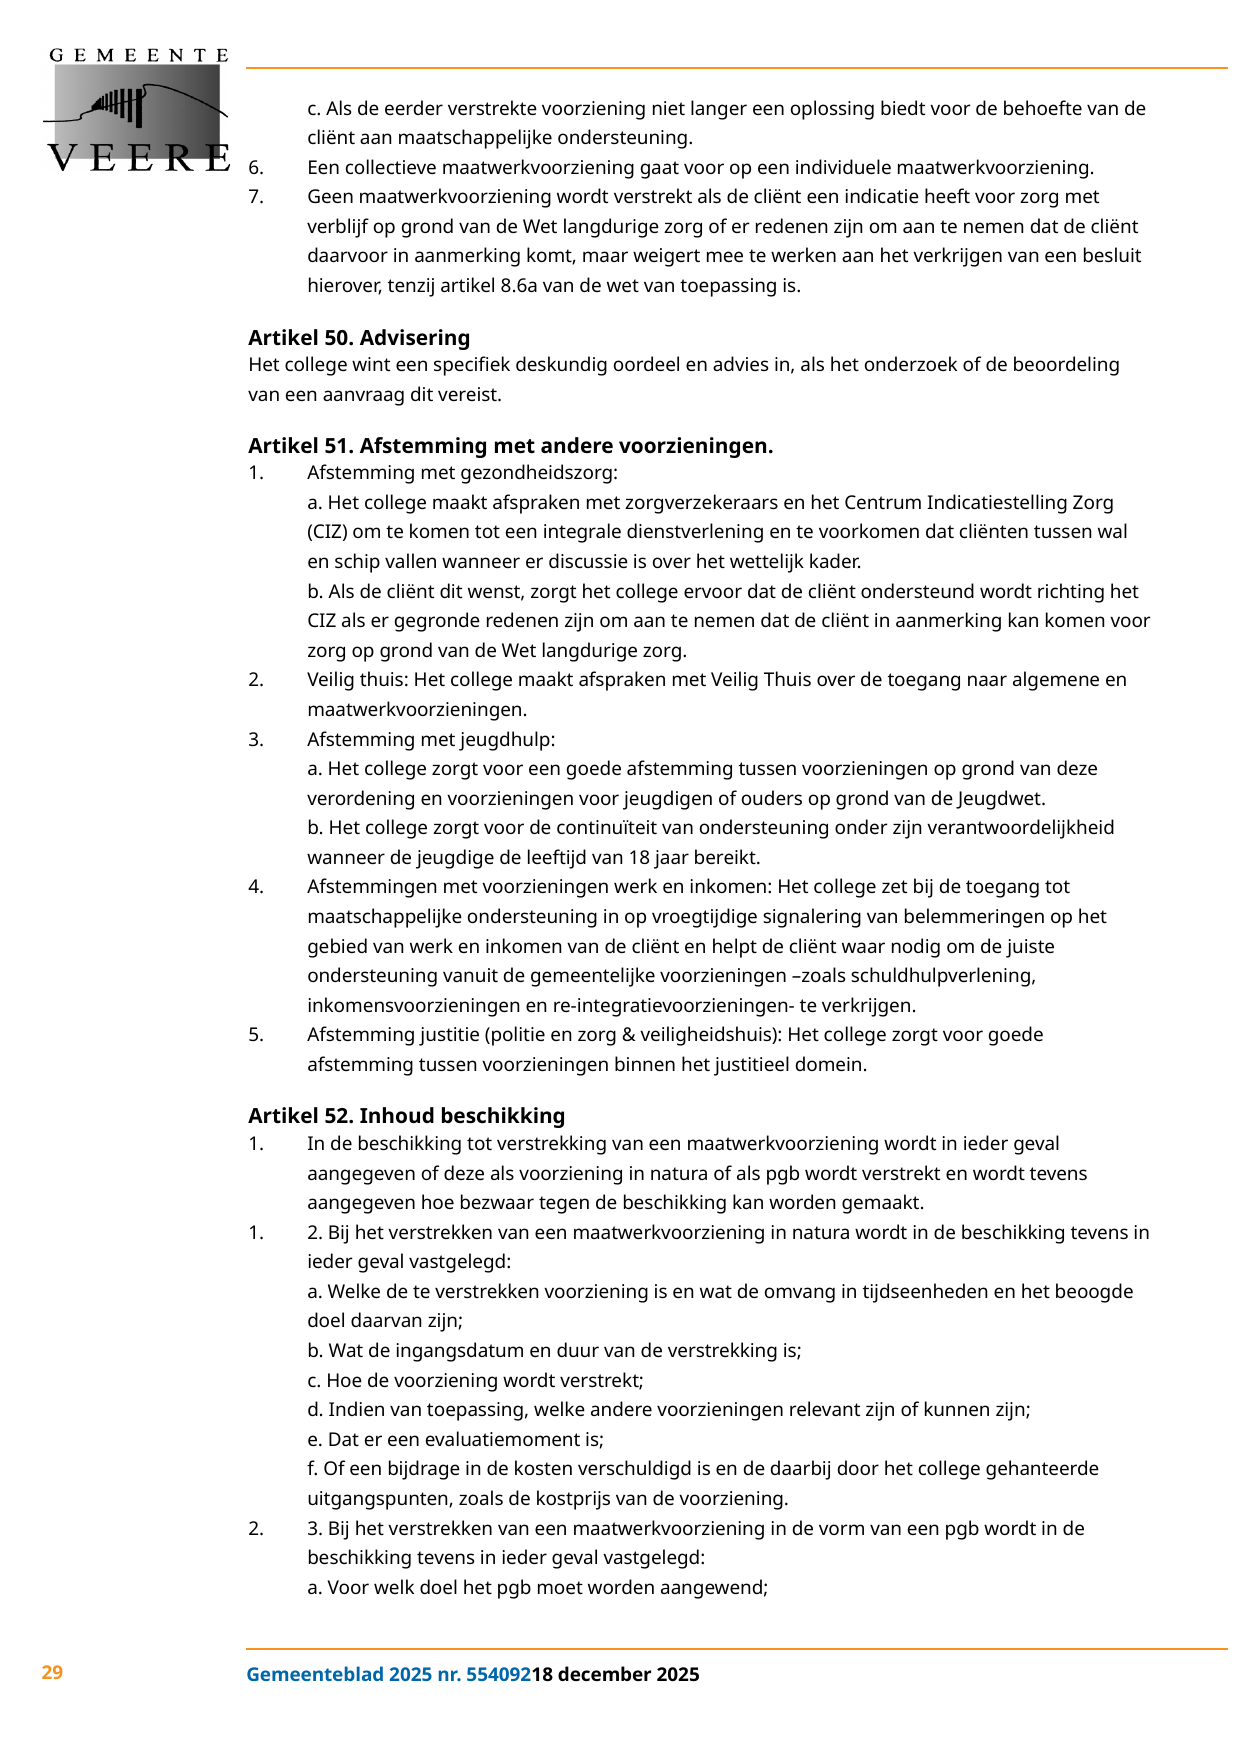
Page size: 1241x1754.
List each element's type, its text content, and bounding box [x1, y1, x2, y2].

list b. Als de cliënt dit wenst, zorgt het college ervoor dat de cliënt ondersteund wordt richting het CIZ als er gegronde redenen zijn om aan te nemen dat de cliënt in aanmerking kan komen voor zorg op grond van de Wet langdurige zorg. [248, 578, 1152, 663]
list a. Het college zorgt voor een goede afstemming tussen voorzieningen op grond van deze verordening en voorzieningen voor jeugdigen of ouders op grond van de Jeugdwet. [248, 755, 1152, 811]
text Artikel 50. Advisering [248, 323, 1152, 351]
text Het college wint een specifiek deskundig oordeel en advies in, als het onderzoek of de beoordeling van een aanvraag dit vereist. [248, 351, 1152, 406]
list Afstemming justitie (politie en zorg & veiligheidshuis): Het college zorgt voor goede afstemming tussen voorzieningen binnen het justitieel domein. [248, 1022, 1152, 1077]
list Een collectieve maatwerkvoorziening gaat voor op een individuele maatwerkvoorziening. [248, 154, 1152, 180]
list Afstemmingen met voorzieningen werk en inkomen: Het college zet bij de toegang tot maatschappelijke ondersteuning in op vroegtijdige signalering van belemmeringen op het gebied van werk en inkomen van de cliënt en helpt de cliënt waar nodig om de juiste ondersteuning vanuit de gemeentelijke voorzieningen –zoals schuldhulpverlening, inkomensvoorzieningen en re-integratievoorzieningen- te verkrijgen. [248, 874, 1152, 1018]
list 3. Bij het verstrekken van een maatwerkvoorziening in de vorm van een pgb wordt in de beschikking tevens in ieder geval vastgelegd: [248, 1515, 1152, 1570]
list b. Wat de ingangsdatum en duur van de verstrekking is; [248, 1337, 1152, 1363]
list Veilig thuis: Het college maakt afspraken met Veilig Thuis over de toegang naar algemene en maatwerkvoorzieningen. [248, 667, 1152, 722]
list e. Dat er een evaluatiemoment is; [248, 1426, 1152, 1452]
list Geen maatwerkvoorziening wordt verstrekt als de cliënt een indicatie heeft voor zorg met verblijf op grond van de Wet langdurige zorg of er redenen zijn om aan te nemen dat de cliënt daarvoor in aanmerking komt, maar weigert mee te werken aan het verkrijgen van een besluit hierover, tenzij artikel 8.6a van de wet van toepassing is. [248, 183, 1152, 298]
list f. Of een bijdrage in de kosten verschuldigd is en de daarbij door het college gehanteerde uitgangspunten, zoals de kostprijs van de voorziening. [248, 1456, 1152, 1511]
list 2. Bij het verstrekken van een maatwerkvoorziening in natura wordt in de beschikking tevens in ieder geval vastgelegd: [248, 1219, 1152, 1274]
text Artikel 51. Afstemming met andere voorzieningen. [248, 431, 1152, 459]
list In de beschikking tot verstrekking van een maatwerkvoorziening wordt in ieder geval aangegeven of deze als voorziening in natura of als pgb wordt verstrekt en wordt tevens aangegeven hoe bezwaar tegen de beschikking kan worden gemaakt. [248, 1130, 1152, 1215]
list c. Hoe de voorziening wordt verstrekt; [248, 1367, 1152, 1392]
list b. Het college zorgt voor de continuïteit van ondersteuning onder zijn verantwoordelijkheid wanneer de jeugdige de leeftijd van 18 jaar bereikt. [248, 814, 1152, 870]
picture [41, 47, 231, 172]
list a. Welke de te verstrekken voorziening is en wat de omvang in tijdseenheden en het beoogde doel daarvan zijn; [248, 1278, 1152, 1333]
list a. Voor welk doel het pgb moet worden aangewend; [248, 1574, 1152, 1599]
text Artikel 52. Inhoud beschikking [248, 1102, 1152, 1130]
list d. Indien van toepassing, welke andere voorzieningen relevant zijn of kunnen zijn; [248, 1396, 1152, 1422]
list a. Het college maakt afspraken met zorgverzekeraars en het Centrum Indicatiestelling Zorg (CIZ) om te komen tot een integrale dienstverlening en te voorkomen dat cliënten tussen wal en schip vallen wanneer er discussie is over het wettelijk kader. [248, 489, 1152, 574]
list Afstemming met jeugdhulp: [248, 726, 1152, 752]
list Afstemming met gezondheidszorg: [248, 459, 1152, 485]
list c. Als de eerder verstrekte voorziening niet langer een oplossing biedt voor de behoefte van de cliënt aan maatschappelijke ondersteuning. [248, 95, 1152, 150]
